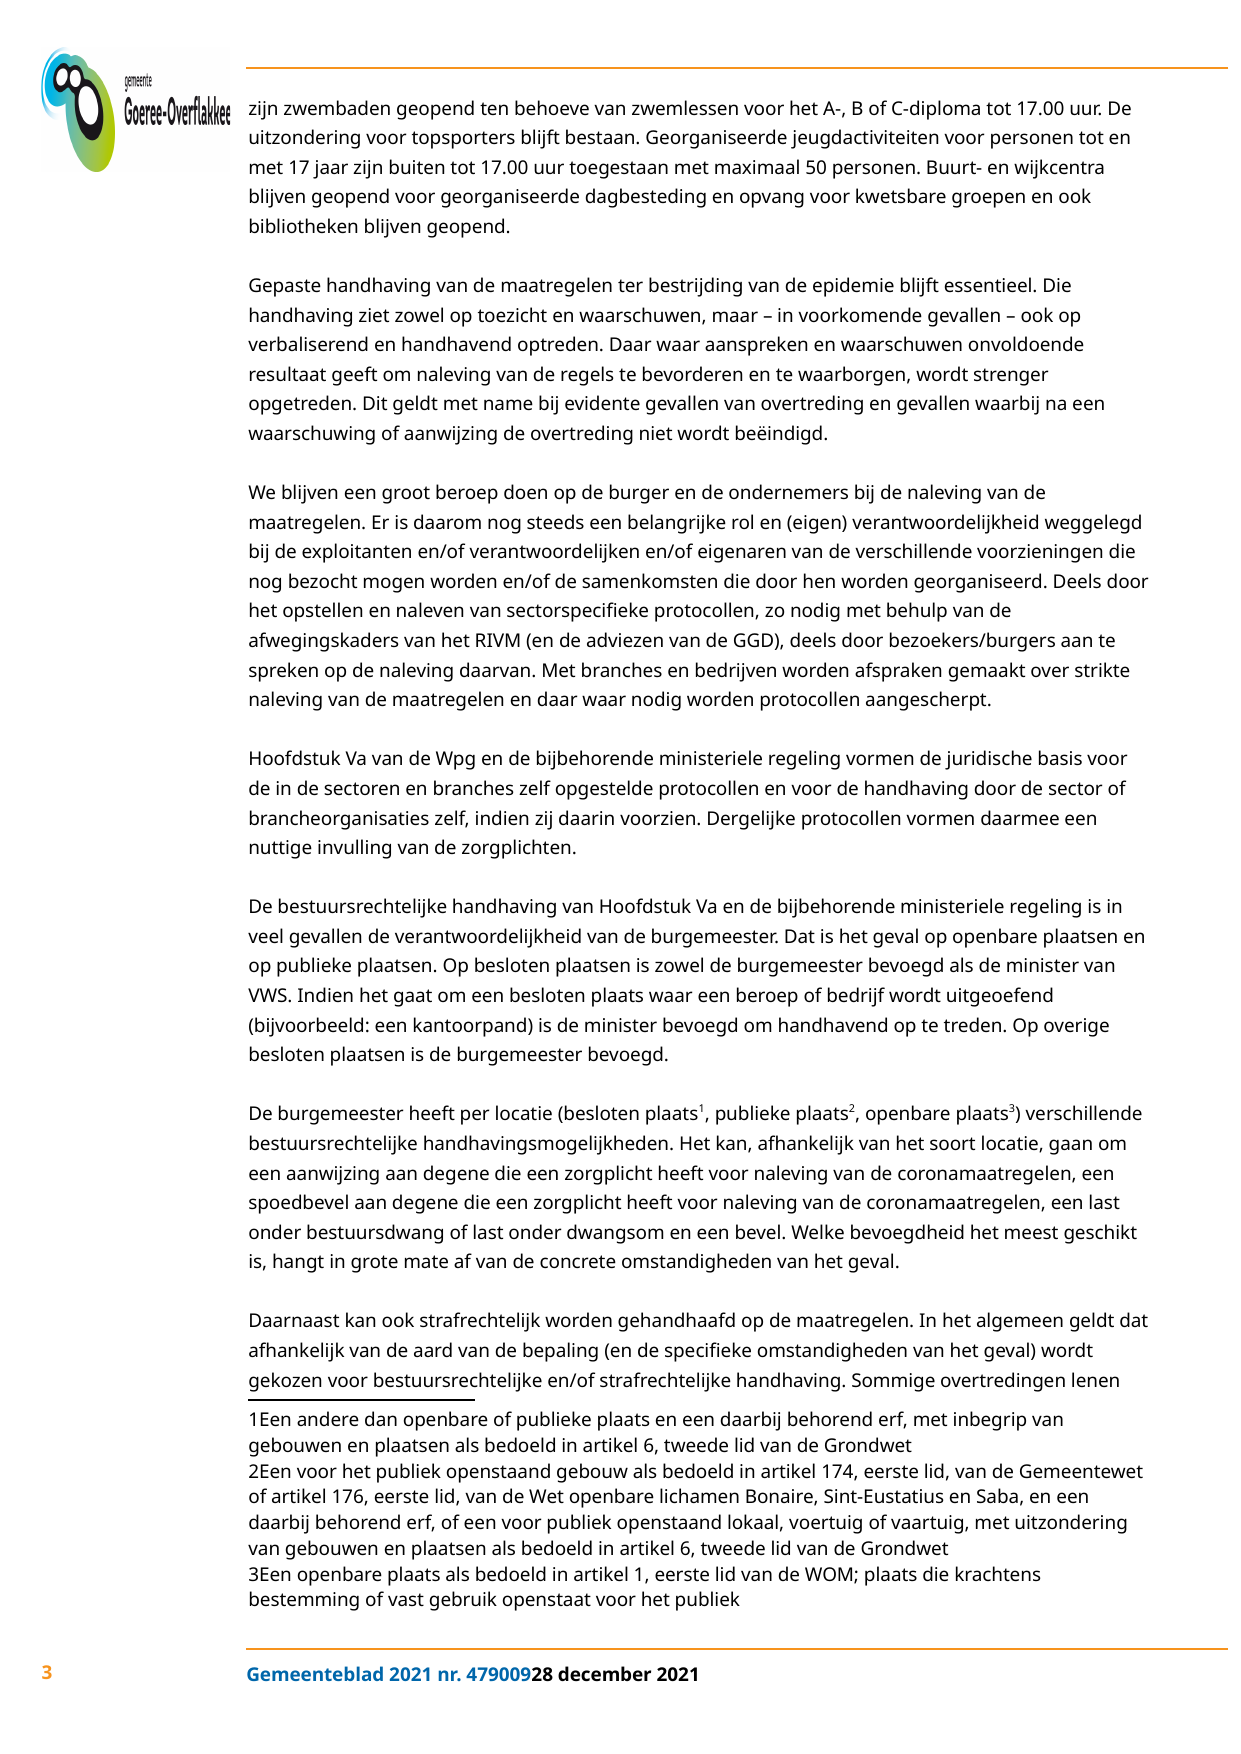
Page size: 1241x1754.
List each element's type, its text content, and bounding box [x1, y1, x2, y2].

text Een openbare plaats als bedoeld in artikel 1, eerste lid van de WOM; plaats die krachtens bestemming of vast gebruik openstaat voor het publiek [248, 1561, 1152, 1612]
text De bestuursrechtelijke handhaving van Hoofdstuk Va en de bijbehorende ministeriele regeling is in veel gevallen de verantwoordelijkheid van de burgemeester. Dat is het geval op openbare plaatsen en op publieke plaatsen. Op besloten plaatsen is zowel de burgemeester bevoegd als de minister van VWS. Indien het gaat om een besloten plaats waar een beroep of bedrijf wordt uitgeoefend (bijvoorbeeld: een kantoorpand) is de minister bevoegd om handhavend op te treden. Op overige besloten plaatsen is de burgemeester bevoegd. [248, 893, 1152, 1067]
text Gepaste handhaving van de maatregelen ter bestrijding van de epidemie blijft essentieel. Die handhaving ziet zowel op toezicht en waarschuwen, maar – in voorkomende gevallen – ook op verbaliserend en handhavend optreden. Daar waar aanspreken en waarschuwen onvoldoende resultaat geeft om naleving van de regels te bevorderen en te waarborgen, wordt strenger opgetreden. Dit geldt met name bij evidente gevallen van overtreding en gevallen waarbij na een waarschuwing of aanwijzing de overtreding niet wordt beëindigd. [248, 272, 1152, 446]
text We blijven een groot beroep doen op de burger en de ondernemers bij de naleving van de maatregelen. Er is daarom nog steeds een belangrijke rol en (eigen) verantwoordelijkheid weggelegd bij de exploitanten en/of verantwoordelijken en/of eigenaren van de verschillende voorzieningen die nog bezocht mogen worden en/of de samenkomsten die door hen worden georganiseerd. Deels door het opstellen en naleven van sectorspecifieke protocollen, zo nodig met behulp van de afwegingskaders van het RIVM (en de adviezen van de GGD), deels door bezoekers/burgers aan te spreken op de naleving daarvan. Met branches en bedrijven worden afspraken gemaakt over strikte naleving van de maatregelen en daar waar nodig worden protocollen aangescherpt. [248, 479, 1152, 712]
text De burgemeester heeft per locatie (besloten plaats, publieke plaats, openbare plaats) verschillende bestuursrechtelijke handhavingsmogelijkheden. Het kan, afhankelijk van het soort locatie, gaan om een aanwijzing aan degene die een zorgplicht heeft voor naleving van de coronamaatregelen, een spoedbevel aan degene die een zorgplicht heeft voor naleving van de coronamaatregelen, een last onder bestuursdwang of last onder dwangsom en een bevel. Welke bevoegdheid het meest geschikt is, hangt in grote mate af van de concrete omstandigheden van het geval. [248, 1101, 1152, 1274]
text zijn zwembaden geopend ten behoeve van zwemlessen voor het A-, B of C-diploma tot 17.00 uur. De uitzondering voor topsporters blijft bestaan. Georganiseerde jeugdactiviteiten voor personen tot en met 17 jaar zijn buiten tot 17.00 uur toegestaan met maximaal 50 personen. Buurt- en wijkcentra blijven geopend voor georganiseerde dagbesteding en opvang voor kwetsbare groepen en ook bibliotheken blijven geopend. [248, 95, 1152, 239]
picture [41, 47, 231, 172]
text Een voor het publiek openstaand gebouw als bedoeld in artikel 174, eerste lid, van de Gemeentewet of artikel 176, eerste lid, van de Wet openbare lichamen Bonaire, Sint-Eustatius en Saba, en een daarbij behorend erf, of een voor publiek openstaand lokaal, voertuig of vaartuig, met uitzondering van gebouwen en plaatsen als bedoeld in artikel 6, tweede lid van de Grondwet [248, 1458, 1152, 1561]
text Daarnaast kan ook strafrechtelijk worden gehandhaafd op de maatregelen. In het algemeen geldt dat afhankelijk van de aard van de bepaling (en de specifieke omstandigheden van het geval) wordt gekozen voor bestuursrechtelijke en/of strafrechtelijke handhaving. Sommige overtredingen lenen [248, 1308, 1152, 1393]
text Een andere dan openbare of publieke plaats en een daarbij behorend erf, met inbegrip van gebouwen en plaatsen als bedoeld in artikel 6, tweede lid van de Grondwet [248, 1406, 1152, 1458]
text Hoofdstuk Va van de Wpg en de bijbehorende ministeriele regeling vormen de juridische basis voor de in de sectoren en branches zelf opgestelde protocollen en voor de handhaving door de sector of brancheorganisaties zelf, indien zij daarin voorzien. Dergelijke protocollen vormen daarmee een nuttige invulling van de zorgplichten. [248, 746, 1152, 860]
